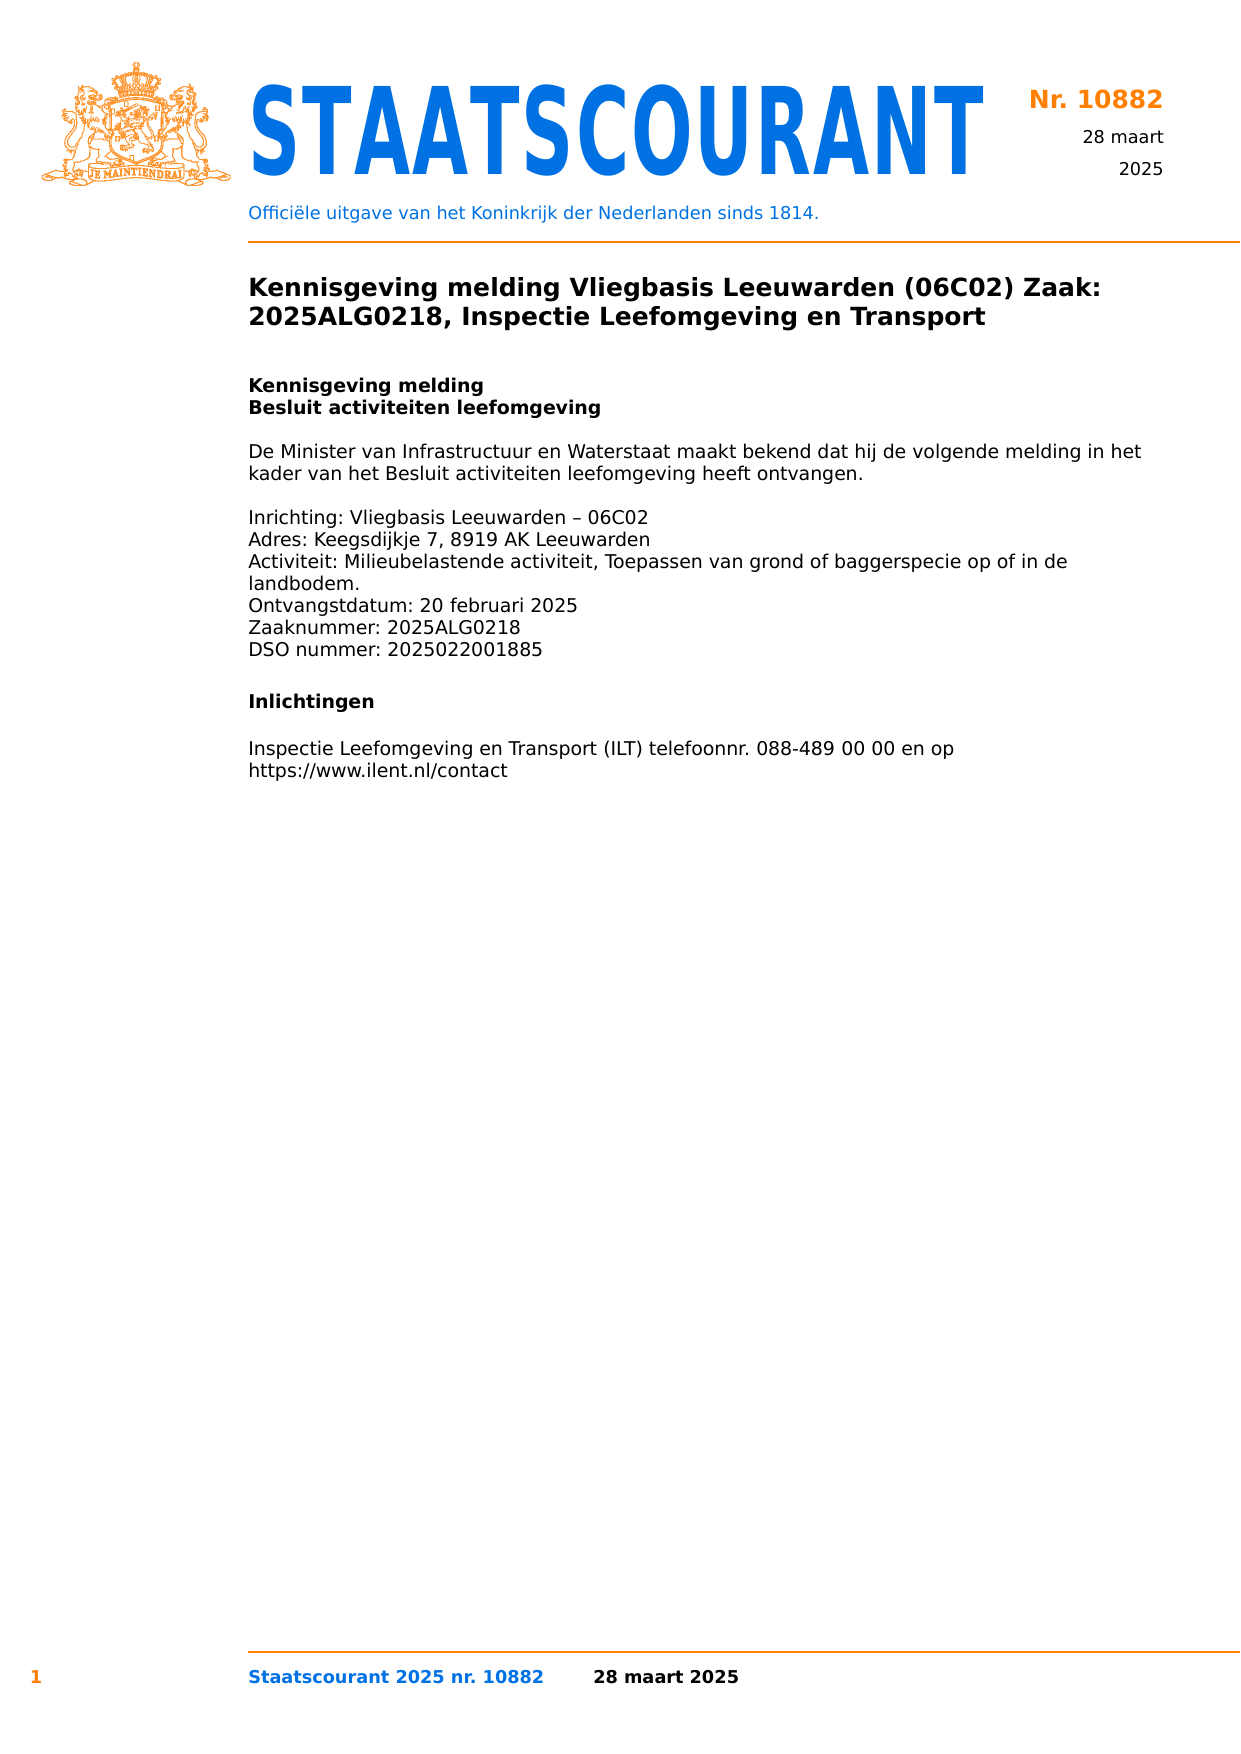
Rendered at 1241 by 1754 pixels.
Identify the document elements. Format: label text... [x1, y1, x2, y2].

picture [41, 62, 231, 186]
table_cell 28 maart [998, 121, 1240, 153]
text Zaaknummer: 2025ALG0218 [248, 617, 1163, 639]
table_cell Officiële uitgave van het Koninkrijk der Nederlanden sinds 1814. [248, 203, 1240, 241]
text DSO nummer: 2025022001885 [248, 639, 1163, 661]
text Activiteit: Milieubelastende activiteit, Toepassen van grond of baggerspecie op of in de landbodem. [248, 551, 1163, 595]
text De Minister van Infrastructuur en Waterstaat maakt bekend dat hij de volgende melding in het kader van het Besluit activiteiten leefomgeving heeft ontvangen. [248, 441, 1163, 485]
table_header STAATSCOURANT [248, 62, 998, 203]
text Ontvangstdatum: 20 februari 2025 [248, 595, 1163, 617]
text Inrichting: Vliegbasis Leeuwarden – 06C02 [248, 507, 1163, 529]
text Adres: Keegsdijkje 7, 8919 AK Leeuwarden [248, 529, 1163, 551]
table_header [25, 62, 248, 241]
text Inspectie Leefomgeving en Transport (ILT) telefoonnr. 088-489 00 00 en op https://www.ilent.nl/contact [248, 738, 1163, 782]
text Besluit activiteiten leefomgeving [248, 397, 1163, 419]
subtitle Kennisgeving melding Vliegbasis Leeuwarden (06C02) Zaak: 2025ALG0218, Inspectie Leefomgeving en Transport [248, 273, 1163, 331]
table_cell 2025 [998, 153, 1240, 203]
text Kennisgeving melding [248, 375, 1163, 397]
table_header Nr. 10882 [998, 62, 1240, 121]
subtitle Inlichtingen [248, 691, 1163, 713]
